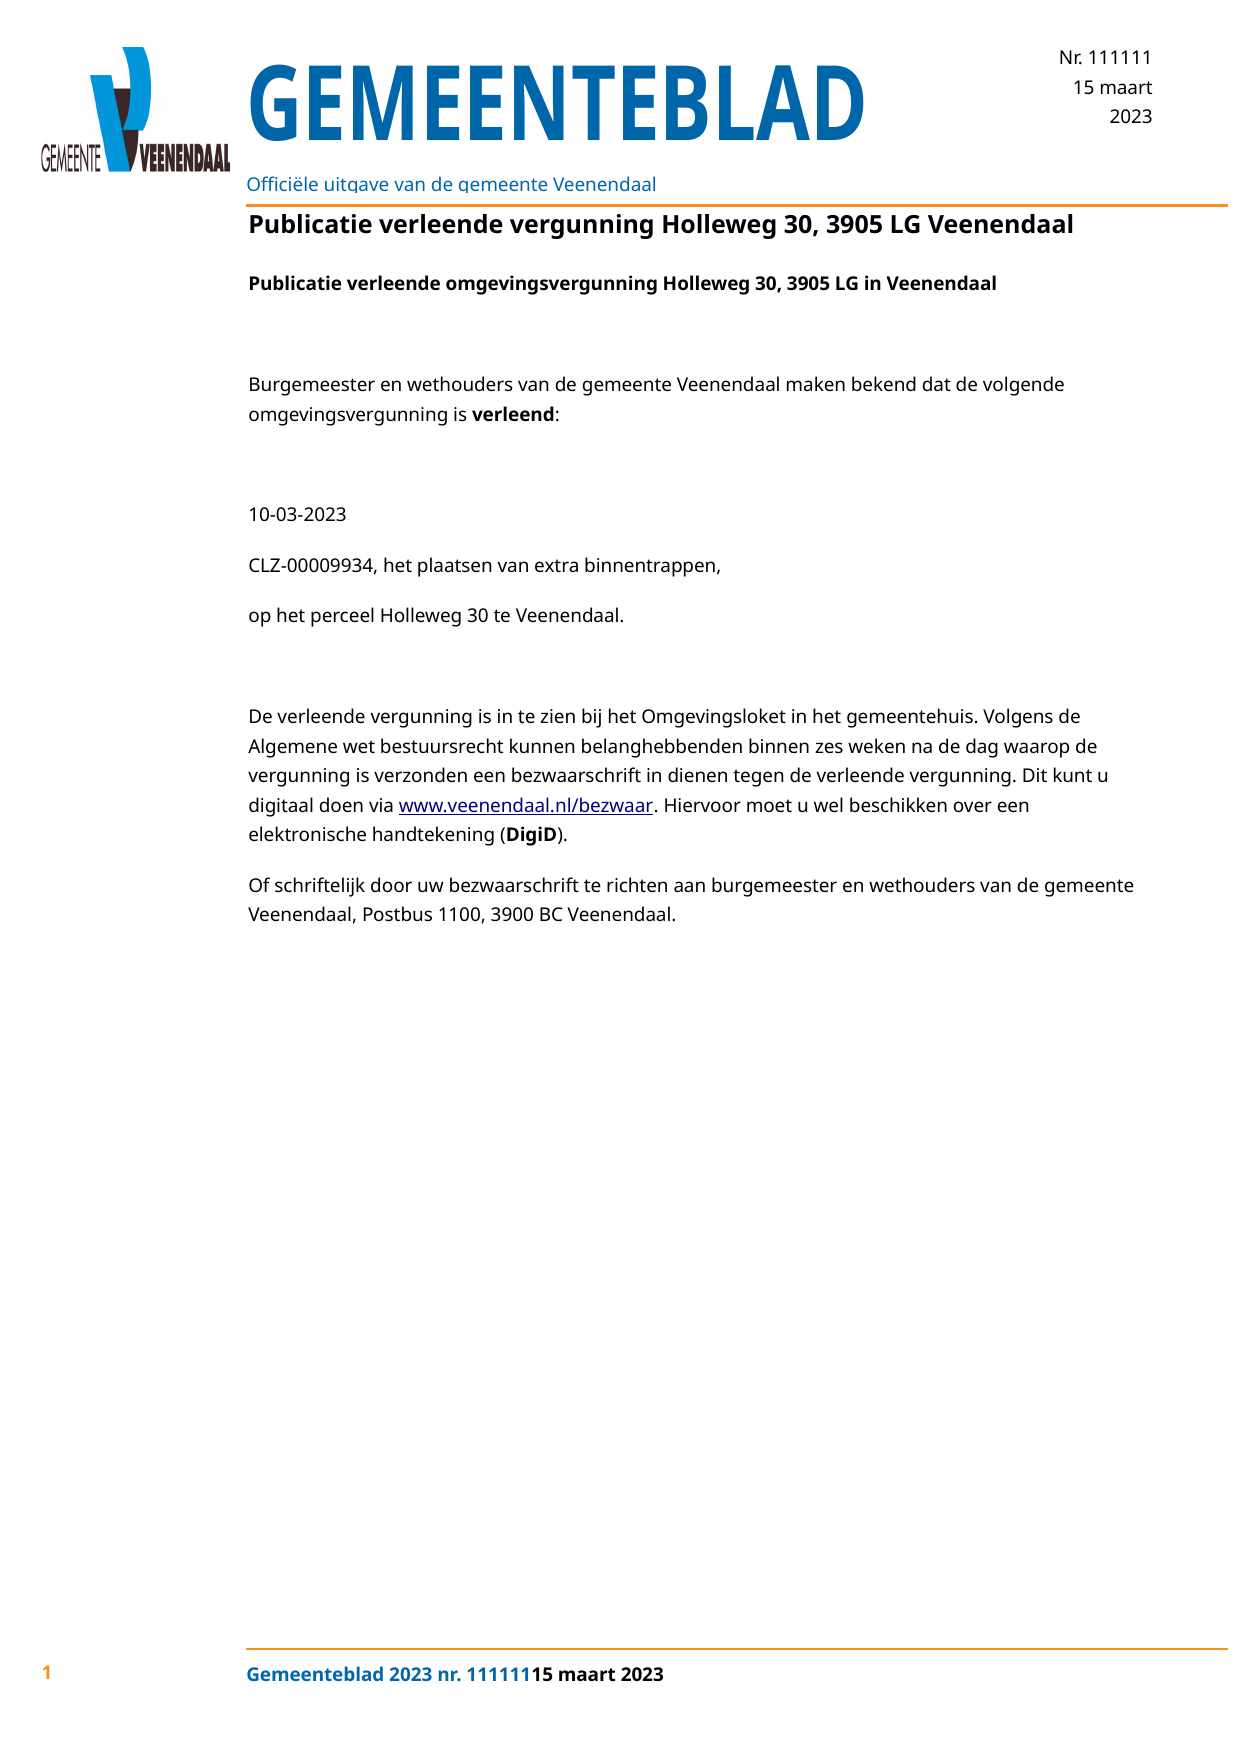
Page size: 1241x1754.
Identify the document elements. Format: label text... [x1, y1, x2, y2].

text op het perceel Holleweg 30 te Veenendaal. [248, 602, 1152, 628]
text De verleende vergunning is in te zien bij het Omgevingsloket in het gemeentehuis. Volgens de Algemene wet bestuursrecht kunnen belanghebbenden binnen zes weken na de dag waarop de vergunning is verzonden een bezwaarschrift in dienen tegen de verleende vergunning. Dit kunt u digitaal doen via www.veenendaal.nl/bezwaar. Hiervoor moet u wel beschikken over een elektronische handtekening (DigiD). [248, 703, 1152, 847]
text Publicatie verleende omgevingsvergunning Holleweg 30, 3905 LG in Veenendaal [248, 270, 1152, 296]
picture [41, 47, 130, 172]
text 10-03-2023 [248, 502, 1152, 527]
picture [123, 47, 231, 172]
text CLZ-00009934, het plaatsen van extra binnentrappen, [248, 552, 1152, 578]
text Burgemeester en wethouders van de gemeente Veenendaal maken bekend dat de volgende omgevingsvergunning is verleend: [248, 371, 1152, 426]
text Publicatie verleende vergunning Holleweg 30, 3905 LG Veenendaal [248, 207, 1152, 241]
text Of schriftelijk door uw bezwaarschrift te richten aan burgemeester en wethouders van de gemeente Veenendaal, Postbus 1100, 3900 BC Veenendaal. [248, 872, 1152, 927]
